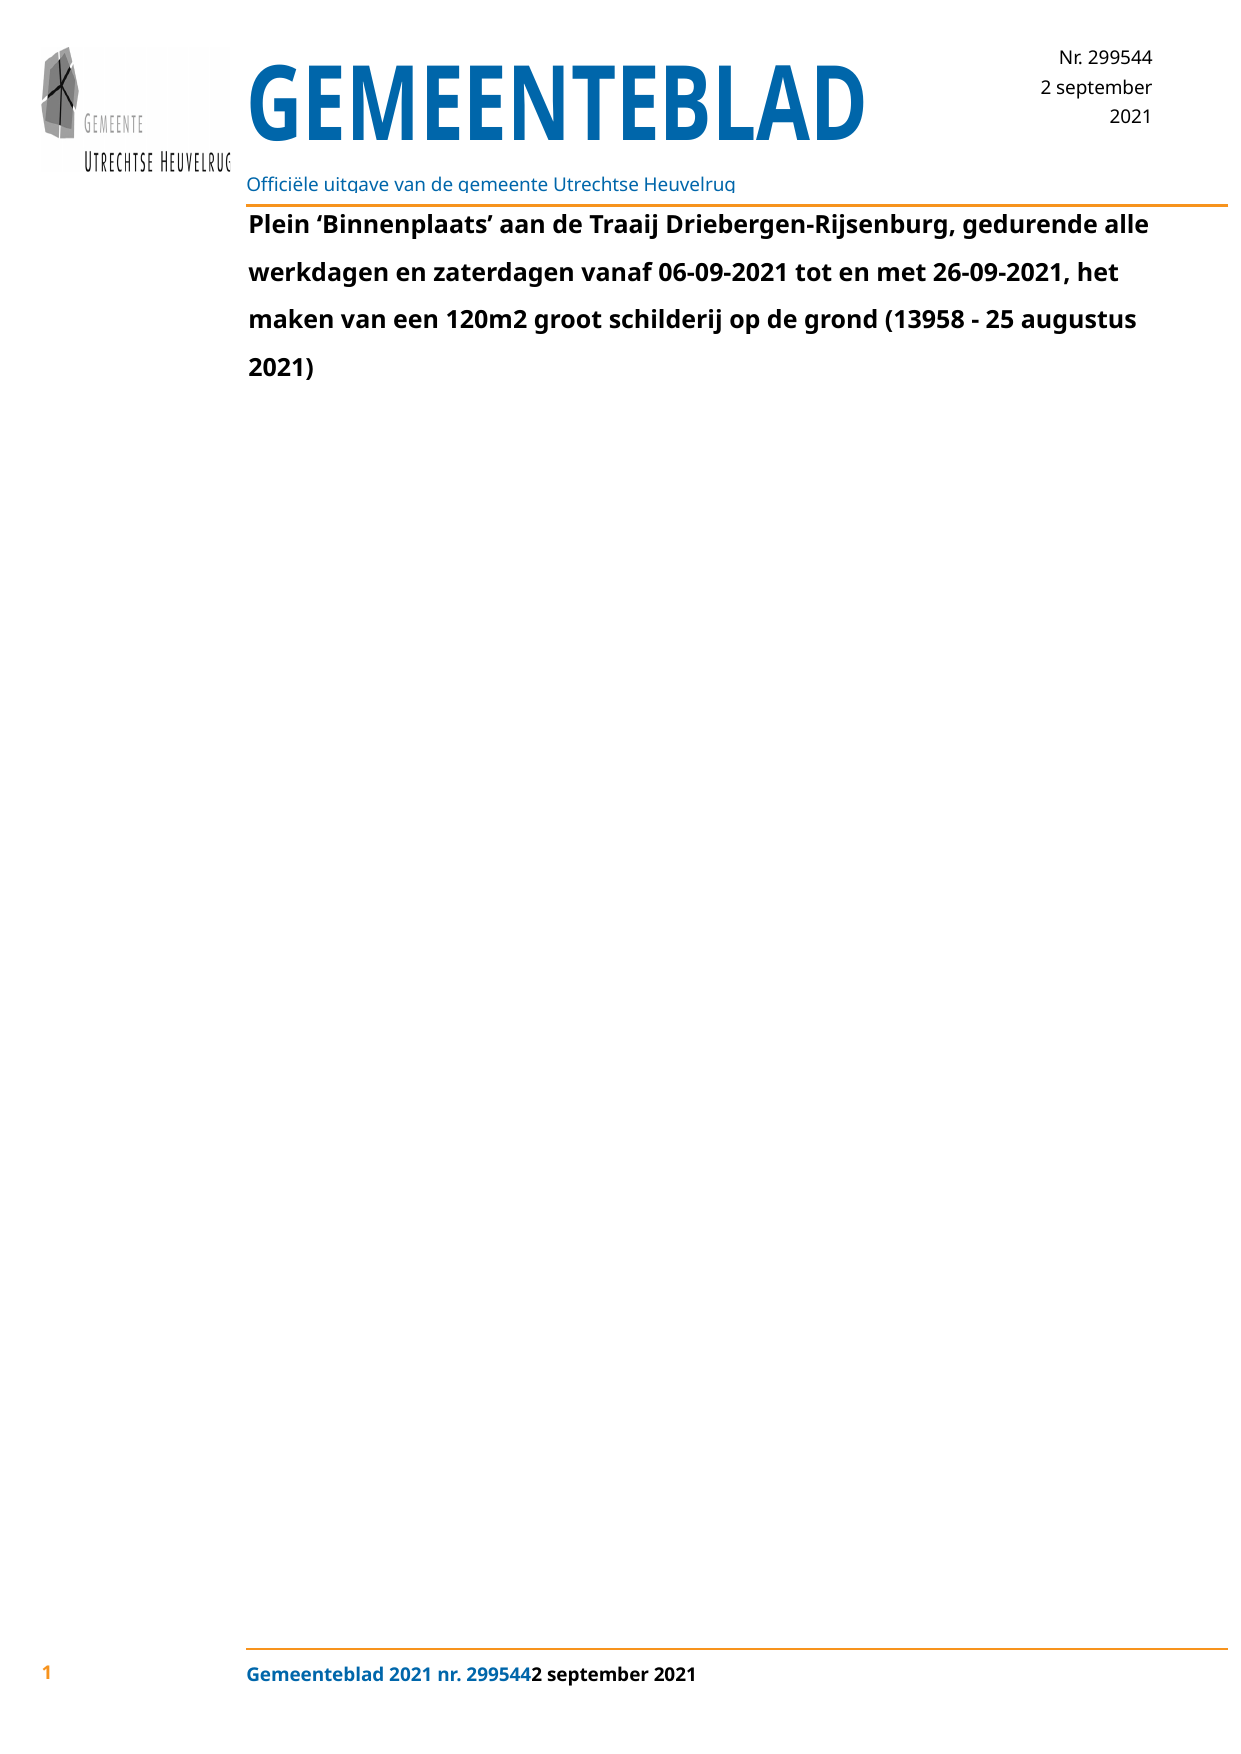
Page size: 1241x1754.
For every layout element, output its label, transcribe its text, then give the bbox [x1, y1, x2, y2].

text Plein ‘Binnenplaats’ aan de Traaij Driebergen-Rijsenburg, gedurende alle werkdagen en zaterdagen vanaf 06-09-2021 tot en met 26-09-2021, het maken van een 120m2 groot schilderij op de grond (13958 - 25 augustus 2021) [248, 207, 1152, 384]
picture [41, 47, 231, 172]
